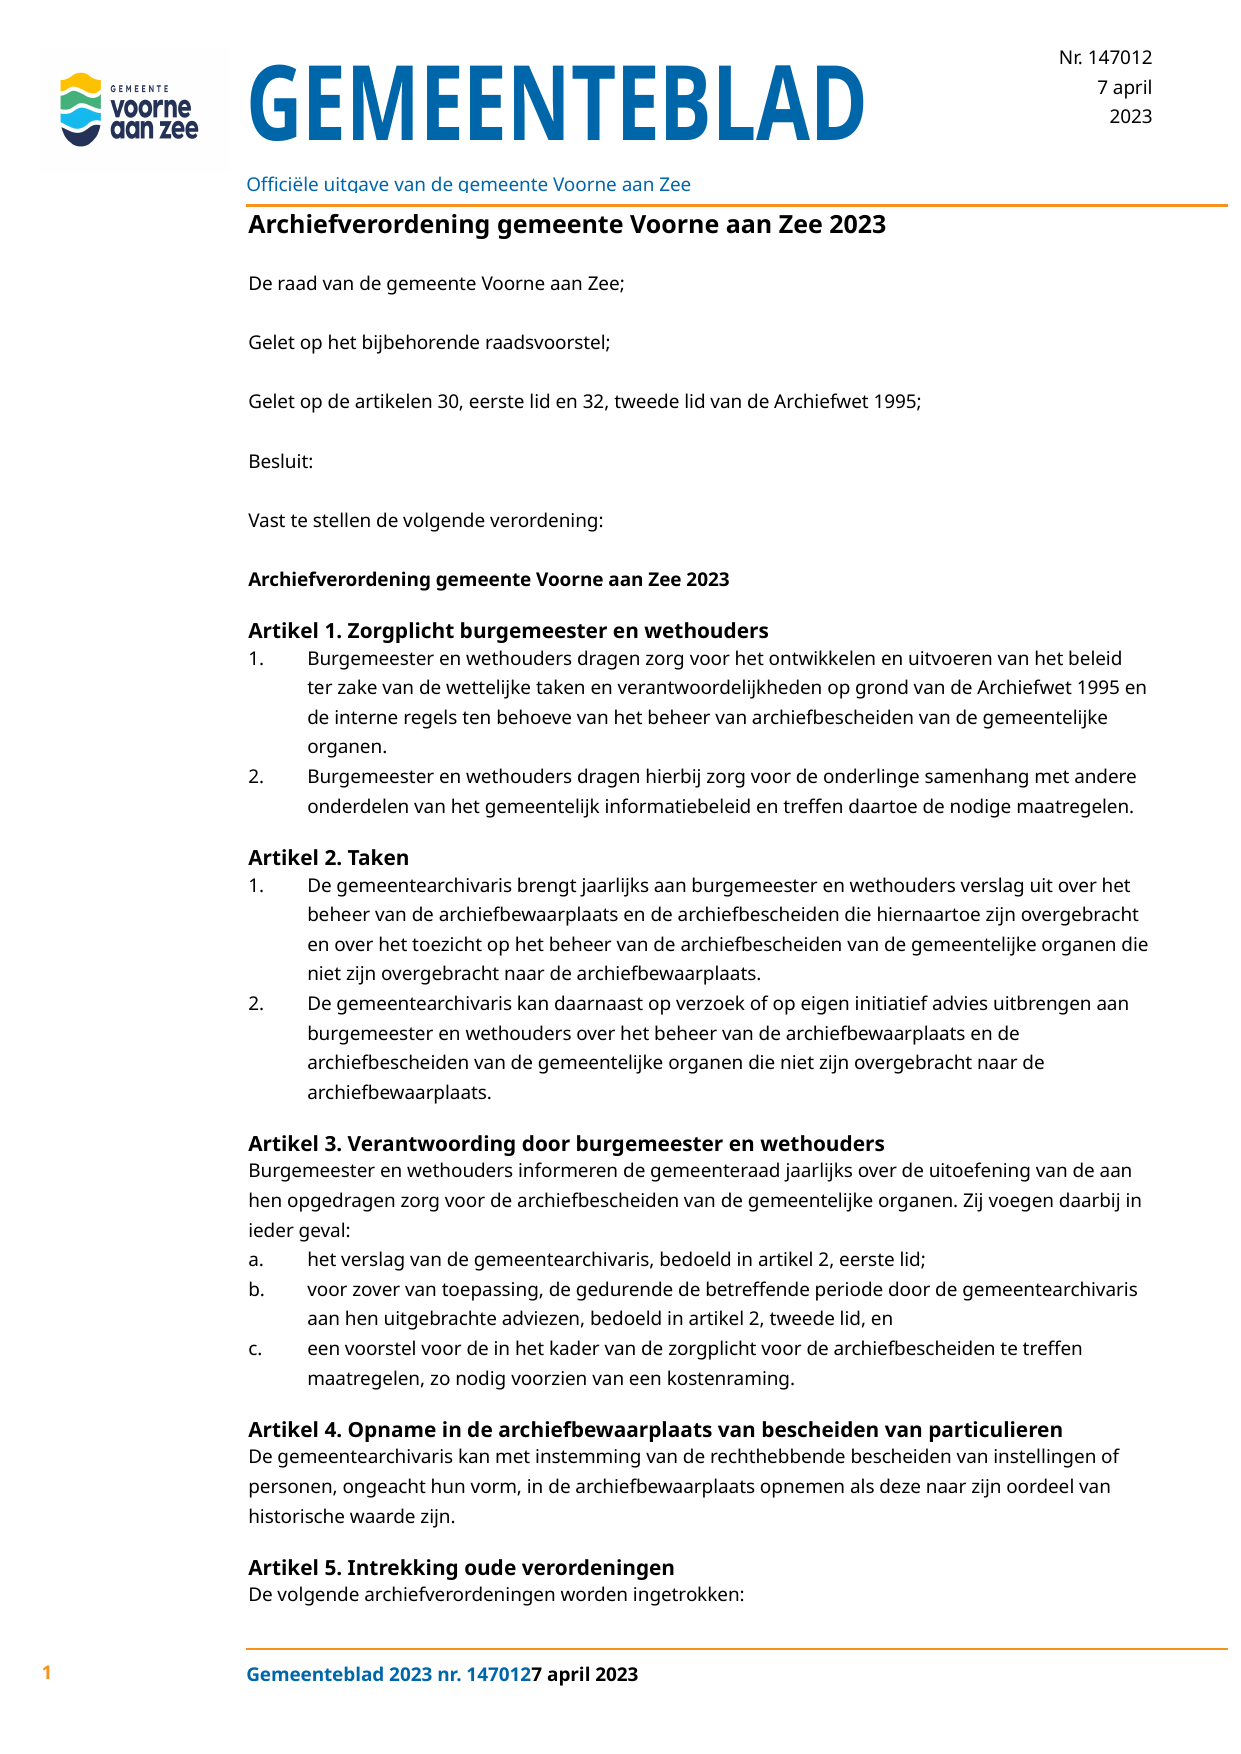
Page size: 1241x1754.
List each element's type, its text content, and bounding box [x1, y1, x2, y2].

text Artikel 3. Verantwoording door burgemeester en wethouders [248, 1129, 1152, 1158]
text Burgemeester en wethouders informeren de gemeenteraad jaarlijks over de uitoefening van de aan hen opgedragen zorg voor de archiefbescheiden van de gemeentelijke organen. Zij voegen daarbij in ieder geval: [248, 1158, 1152, 1243]
list het verslag van de gemeentearchivaris, bedoeld in artikel 2, eerste lid; [248, 1246, 1152, 1272]
text Artikel 1. Zorgplicht burgemeester en wethouders [248, 617, 1152, 645]
text Gelet op de artikelen 30, eerste lid en 32, tweede lid van de Archiefwet 1995; [248, 389, 1152, 414]
text Archiefverordening gemeente Voorne aan Zee 2023 [248, 207, 1152, 241]
list een voorstel voor de in het kader van de zorgplicht voor de archiefbescheiden te treffen maatregelen, zo nodig voorzien van een kostenraming. [248, 1335, 1152, 1391]
list Burgemeester en wethouders dragen zorg voor het ontwikkelen en uitvoeren van het beleid ter zake van de wettelijke taken en verantwoordelijkheden op grond van de Archiefwet 1995 en de interne regels ten behoeve van het beheer van archiefbescheiden van de gemeentelijke organen. [248, 645, 1152, 759]
list Burgemeester en wethouders dragen hierbij zorg voor de onderlinge samenhang met andere onderdelen van het gemeentelijk informatiebeleid en treffen daartoe de nodige maatregelen. [248, 763, 1152, 819]
text Gelet op het bijbehorende raadsvoorstel; [248, 329, 1152, 355]
text Archiefverordening gemeente Voorne aan Zee 2023 [248, 566, 1152, 592]
list De gemeentearchivaris kan daarnaast op verzoek of op eigen initiatief advies uitbrengen aan burgemeester en wethouders over het beheer van de archiefbewaarplaats en de archiefbescheiden van de gemeentelijke organen die niet zijn overgebracht naar de archiefbewaarplaats. [248, 990, 1152, 1104]
text De raad van de gemeente Voorne aan Zee; [248, 270, 1152, 296]
list voor zover van toepassing, de gedurende de betreffende periode door de gemeentearchivaris aan hen uitgebrachte adviezen, bedoeld in artikel 2, tweede lid, en [248, 1276, 1152, 1331]
text Artikel 5. Intrekking oude verordeningen [248, 1553, 1152, 1582]
text Besluit: [248, 448, 1152, 473]
text Artikel 4. Opname in de archiefbewaarplaats van bescheiden van particulieren [248, 1415, 1152, 1444]
text Vast te stellen de volgende verordening: [248, 507, 1152, 533]
text De volgende archiefverordeningen worden ingetrokken: [248, 1582, 1152, 1607]
picture [41, 47, 231, 172]
text De gemeentearchivaris kan met instemming van de rechthebbende bescheiden van instellingen of personen, ongeacht hun vorm, in de archiefbewaarplaats opnemen als deze naar zijn oordeel van historische waarde zijn. [248, 1444, 1152, 1528]
list De gemeentearchivaris brengt jaarlijks aan burgemeester en wethouders verslag uit over het beheer van de archiefbewaarplaats en de archiefbescheiden die hiernaartoe zijn overgebracht en over het toezicht op het beheer van de archiefbescheiden van de gemeentelijke organen die niet zijn overgebracht naar de archiefbewaarplaats. [248, 872, 1152, 986]
text Artikel 2. Taken [248, 843, 1152, 872]
